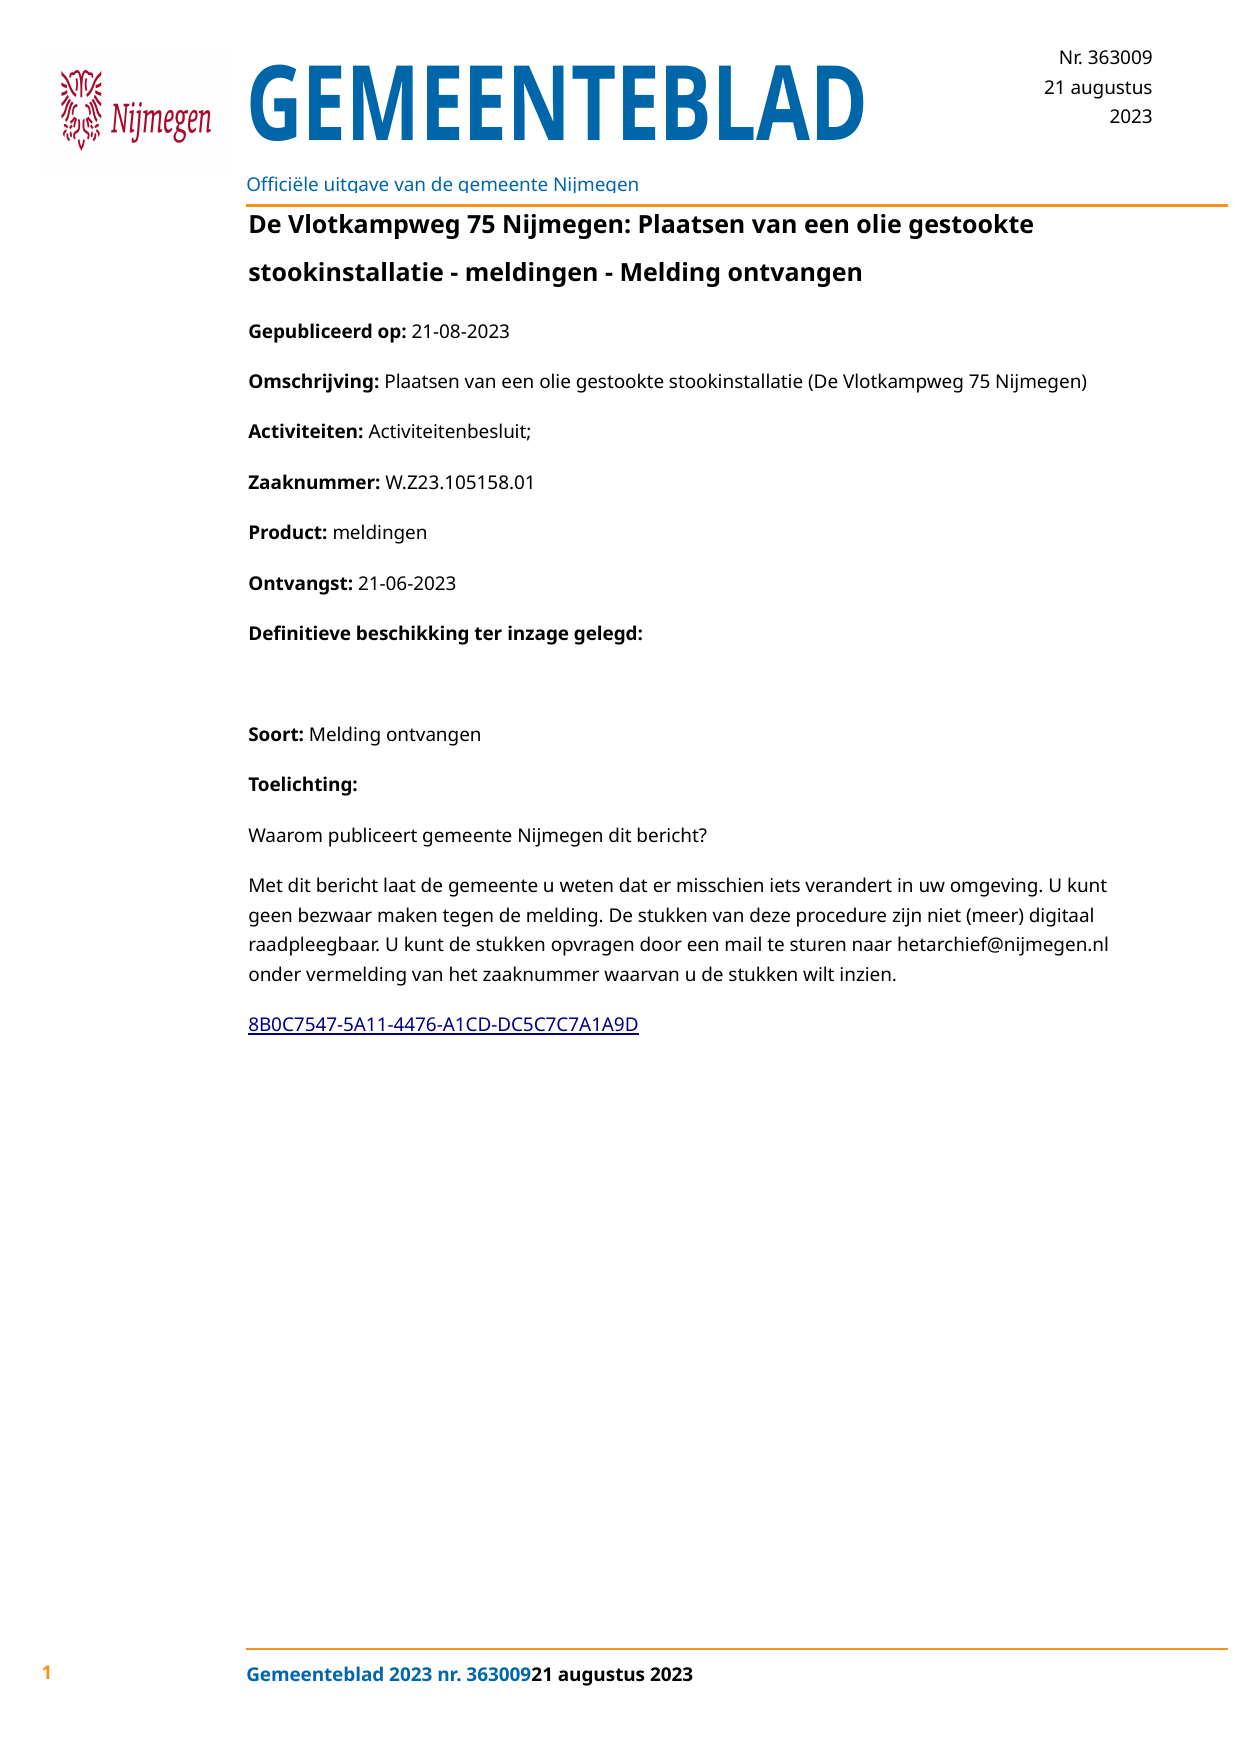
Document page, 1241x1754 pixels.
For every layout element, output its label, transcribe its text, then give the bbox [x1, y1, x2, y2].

text 8B0C7547-5A11-4476-A1CD-DC5C7C7A1A9D [248, 1012, 1152, 1037]
text Definitieve beschikking ter inzage gelegd: [248, 620, 1152, 646]
text Activiteiten: Activiteitenbesluit; [248, 419, 1152, 444]
text De Vlotkampweg 75 Nijmegen: Plaatsen van een olie gestookte stookinstallatie - meldingen - Melding ontvangen [248, 207, 1152, 288]
text Waarom publiceert gemeente Nijmegen dit bericht? [248, 822, 1152, 848]
text Omschrijving: Plaatsen van een olie gestookte stookinstallatie (De Vlotkampweg 75 Nijmegen) [248, 368, 1152, 394]
text Ontvangst: 21-06-2023 [248, 570, 1152, 596]
text Soort: Melding ontvangen [248, 721, 1152, 747]
picture [41, 47, 231, 172]
text Gepubliceerd op: 21-08-2023 [248, 318, 1152, 344]
text Toelichting: [248, 772, 1152, 797]
text Zaaknummer: W.Z23.105158.01 [248, 469, 1152, 495]
text Met dit bericht laat de gemeente u weten dat er misschien iets verandert in uw omgeving. U kunt geen bezwaar maken tegen de melding. De stukken van deze procedure zijn niet (meer) digitaal raadpleegbaar. U kunt de stukken opvragen door een mail te sturen naar hetarchief@nijmegen.nl onder vermelding van het zaaknummer waarvan u de stukken wilt inzien. [248, 872, 1152, 987]
text Product: meldingen [248, 519, 1152, 545]
